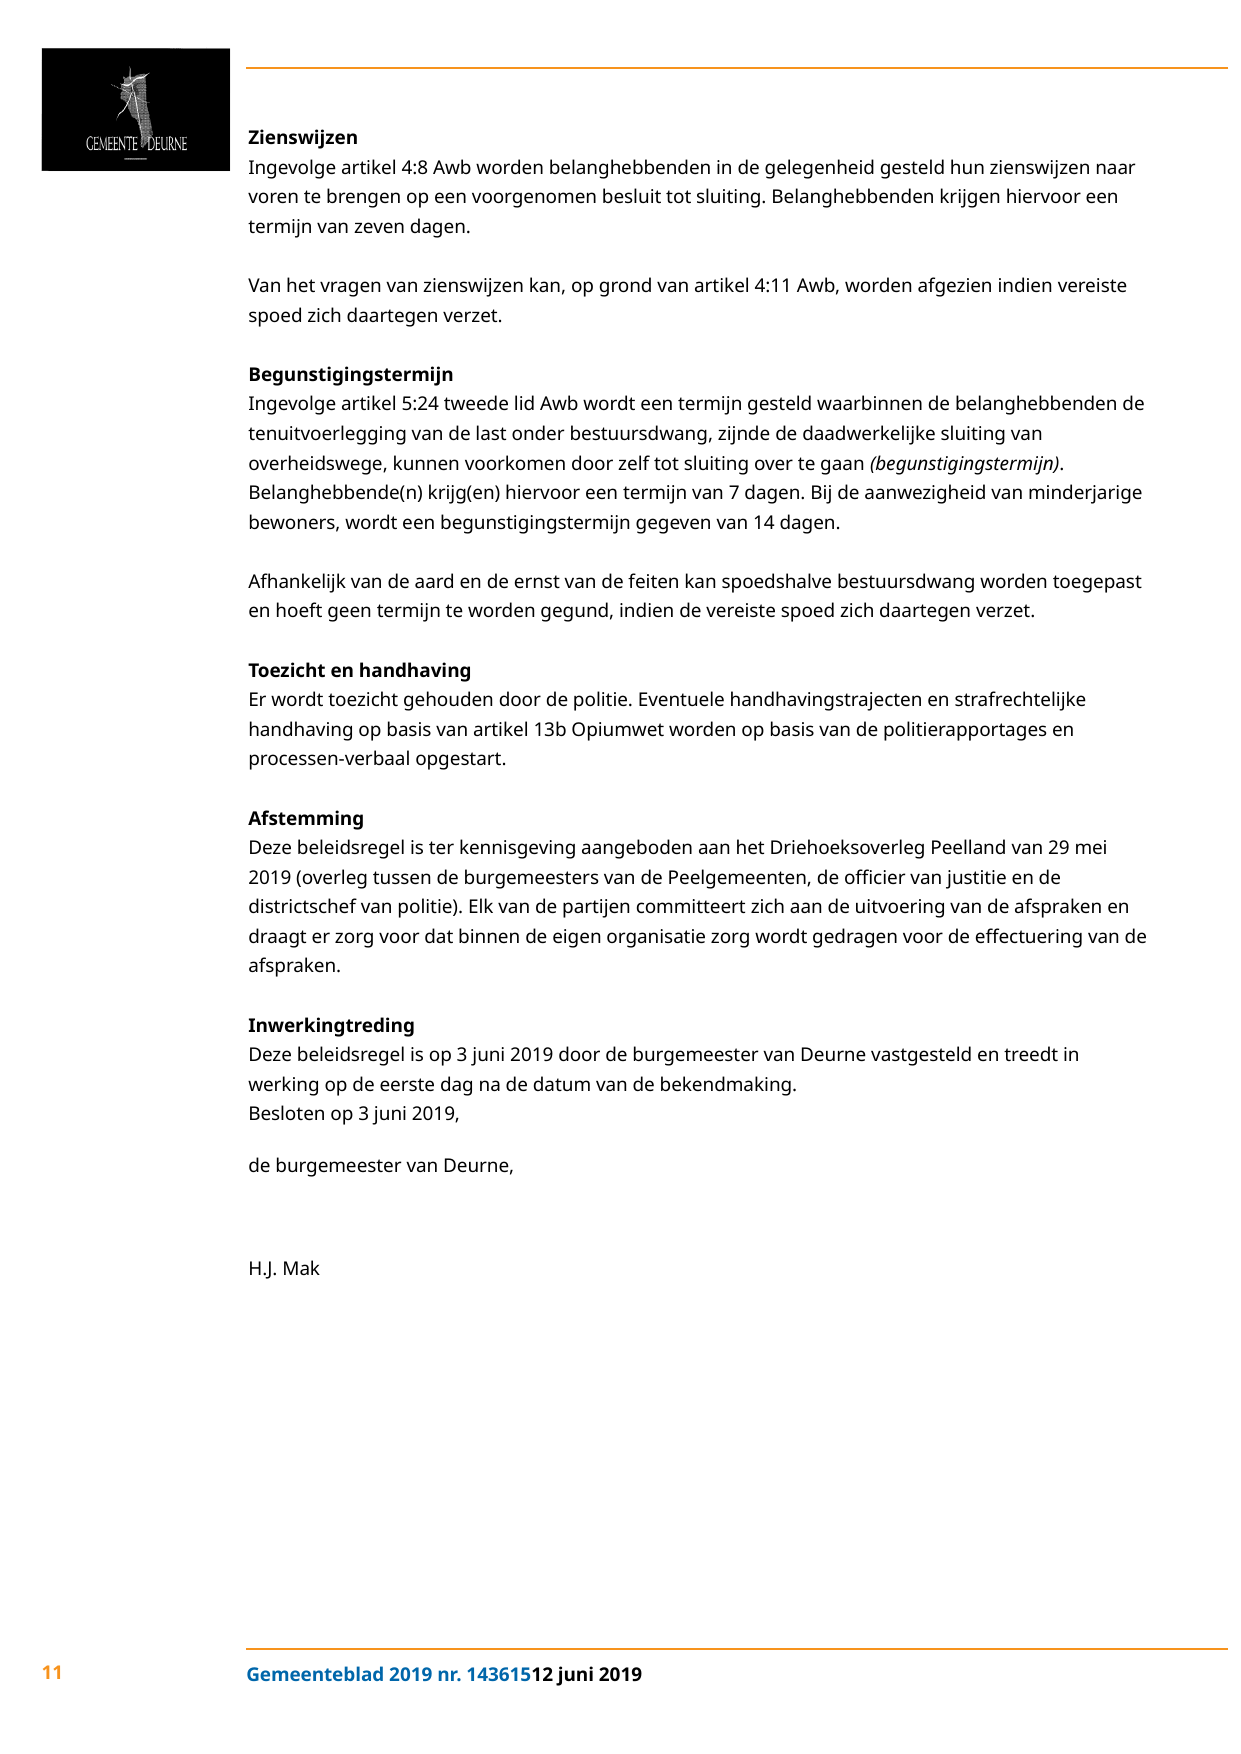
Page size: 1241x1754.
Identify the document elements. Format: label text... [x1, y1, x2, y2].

text Ingevolge artikel 5:24 tweede lid Awb wordt een termijn gesteld waarbinnen de belanghebbenden de tenuitvoerlegging van de last onder bestuursdwang, zijnde de daadwerkelijke sluiting van overheidswege, kunnen voorkomen door zelf tot sluiting over te gaan (begunstigingstermijn). Belanghebbende(n) krijg(en) hiervoor een termijn van 7 dagen. Bij de aanwezigheid van minderjarige bewoners, wordt een begunstigingstermijn gegeven van 14 dagen. [248, 391, 1152, 535]
text Ingevolge artikel 4:8 Awb worden belanghebbenden in de gelegenheid gesteld hun zienswijzen naar voren te brengen op een voorgenomen besluit tot sluiting. Belanghebbenden krijgen hiervoor een termijn van zeven dagen. [248, 154, 1152, 239]
text Er wordt toezicht gehouden door de politie. Eventuele handhavingstrajecten en strafrechtelijke handhaving op basis van artikel 13b Opiumwet worden op basis van de politierapportages en processen-verbaal opgestart. [248, 686, 1152, 771]
text Zienswijzen [248, 124, 1152, 150]
text Besloten op 3 juni 2019, [248, 1101, 1152, 1126]
text de burgemeester van Deurne, [248, 1152, 1152, 1178]
text Deze beleidsregel is op 3 juni 2019 door de burgemeester van Deurne vastgesteld en treedt in werking op de eerste dag na de datum van de bekendmaking. [248, 1041, 1152, 1097]
text Deze beleidsregel is ter kennisgeving aangeboden aan het Driehoeksoverleg Peelland van 29 mei 2019 (overleg tussen de burgemeesters van de Peelgemeenten, de officier van justitie en de districtschef van politie). Elk van de partijen committeert zich aan de uitvoering van de afspraken en draagt er zorg voor dat binnen de eigen organisatie zorg wordt gedragen voor de effectuering van de afspraken. [248, 834, 1152, 978]
text Afstemming [248, 805, 1152, 831]
text Afhankelijk van de aard en de ernst van de feiten kan spoedshalve bestuursdwang worden toegepast en hoeft geen termijn te worden gegund, indien de vereiste spoed zich daartegen verzet. [248, 568, 1152, 623]
picture [41, 47, 231, 172]
text H.J. Mak [248, 1255, 1152, 1281]
text Toezicht en handhaving [248, 657, 1152, 683]
text Van het vragen van zienswijzen kan, op grond van artikel 4:11 Awb, worden afgezien indien vereiste spoed zich daartegen verzet. [248, 272, 1152, 328]
text Begunstigingstermijn [248, 361, 1152, 387]
text Inwerkingtreding [248, 1012, 1152, 1038]
